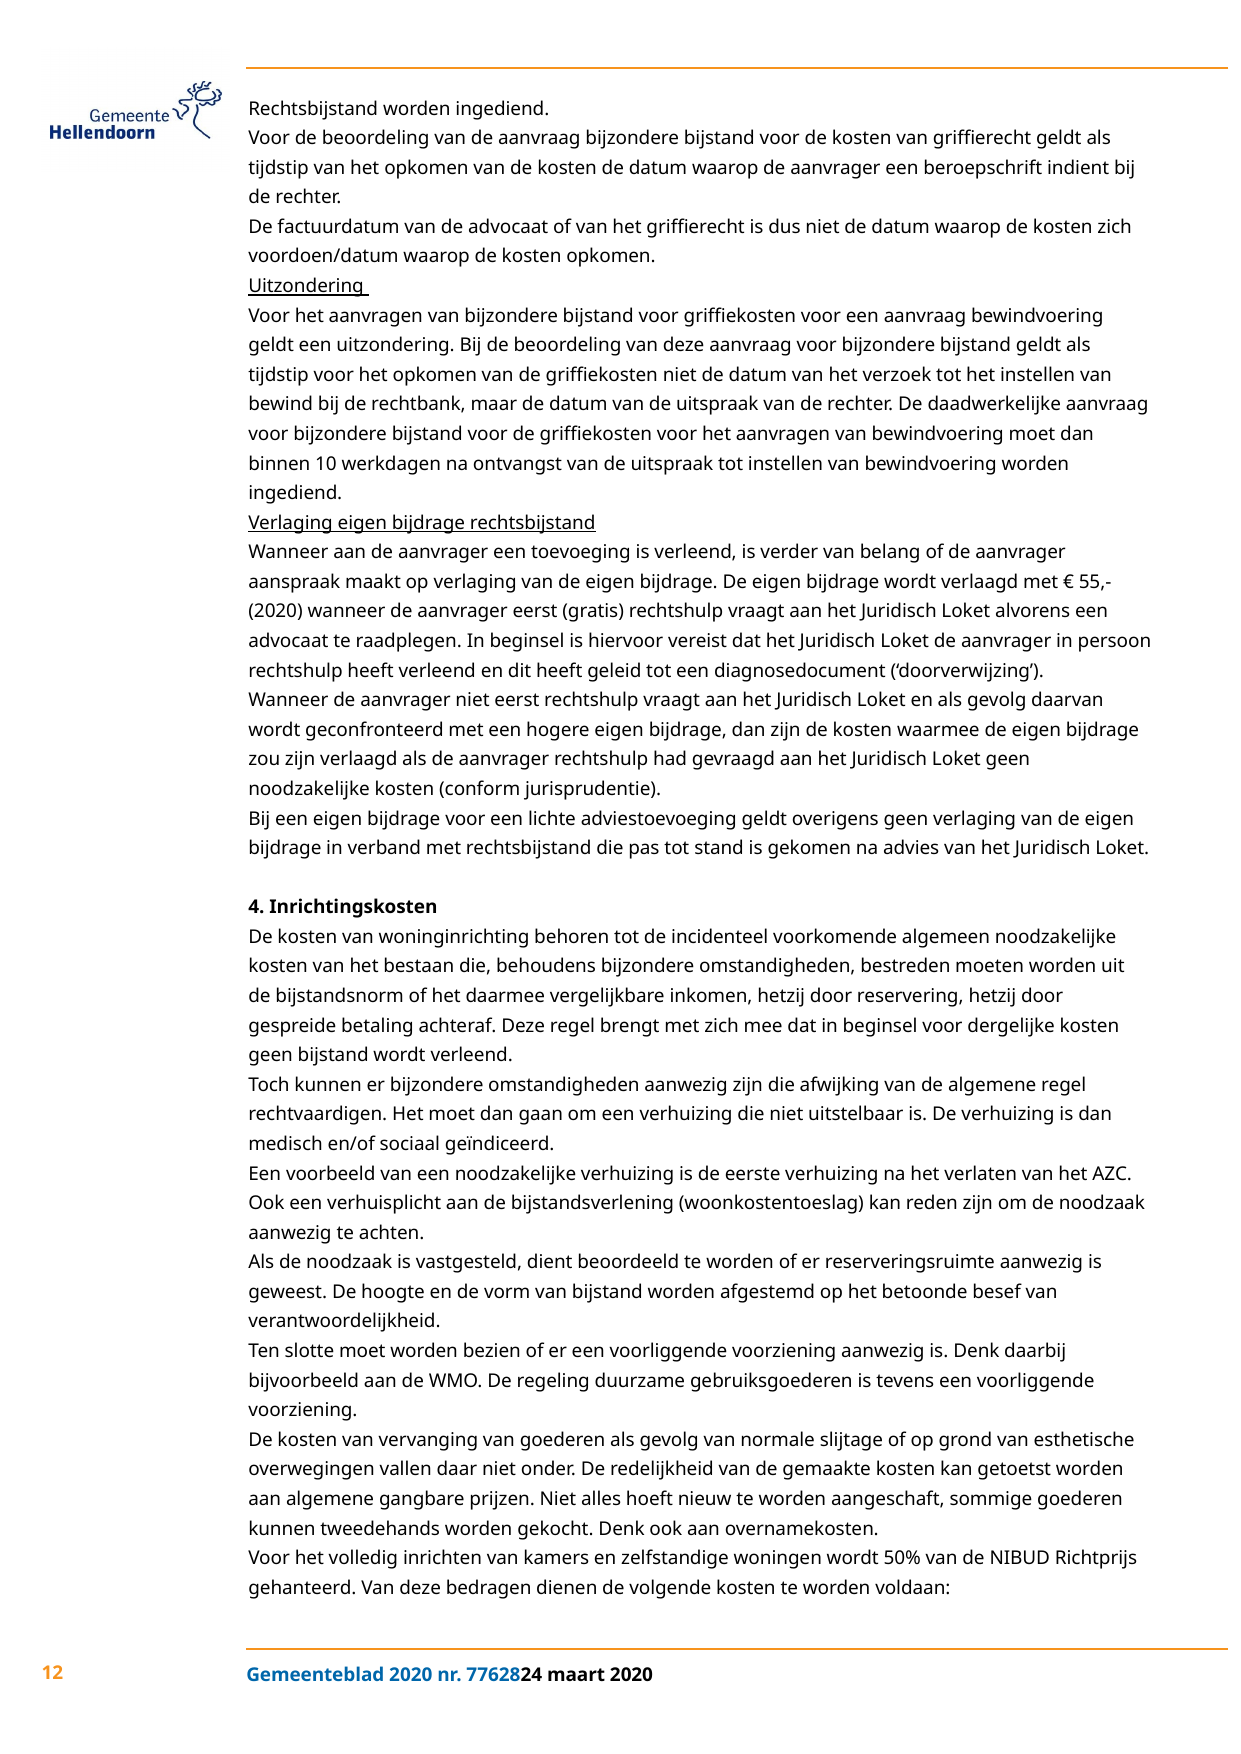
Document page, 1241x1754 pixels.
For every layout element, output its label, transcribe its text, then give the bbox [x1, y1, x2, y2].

text Toch kunnen er bijzondere omstandigheden aanwezig zijn die afwijking van de algemene regel rechtvaardigen. Het moet dan gaan om een verhuizing die niet uitstelbaar is. De verhuizing is dan medisch en/of sociaal geïndiceerd. [248, 1071, 1152, 1156]
text Voor de beoordeling van de aanvraag bijzondere bijstand voor de kosten van griffierecht geldt als tijdstip van het opkomen van de kosten de datum waarop de aanvrager een beroepschrift indient bij de rechter. [248, 124, 1152, 209]
text Als de noodzaak is vastgesteld, dient beoordeeld te worden of er reserveringsruimte aanwezig is geweest. De hoogte en de vorm van bijstand worden afgestemd op het betoonde besef van verantwoordelijkheid. [248, 1248, 1152, 1333]
text Voor het volledig inrichten van kamers en zelfstandige woningen wordt 50% van de NIBUD Richtprijs gehanteerd. Van deze bedragen dienen de volgende kosten te worden voldaan: [248, 1544, 1152, 1600]
text 4. Inrichtingskosten [248, 893, 1152, 919]
text De factuurdatum van de advocaat of van het griffierecht is dus niet de datum waarop de kosten zich voordoen/datum waarop de kosten opkomen. [248, 213, 1152, 268]
text De kosten van woninginrichting behoren tot de incidenteel voorkomende algemeen noodzakelijke kosten van het bestaan die, behoudens bijzondere omstandigheden, bestreden moeten worden uit de bijstandsnorm of het daarmee vergelijkbare inkomen, hetzij door reservering, hetzij door gespreide betaling achteraf. Deze regel brengt met zich mee dat in beginsel voor dergelijke kosten geen bijstand wordt verleend. [248, 923, 1152, 1067]
text Een voorbeeld van een noodzakelijke verhuizing is de eerste verhuizing na het verlaten van het AZC. Ook een verhuisplicht aan de bijstandsverlening (woonkostentoeslag) kan reden zijn om de noodzaak aanwezig te achten. [248, 1160, 1152, 1245]
text Ten slotte moet worden bezien of er een voorliggende voorziening aanwezig is. Denk daarbij bijvoorbeeld aan de WMO. De regeling duurzame gebruiksgoederen is tevens een voorliggende voorziening. [248, 1337, 1152, 1422]
text Voor het aanvragen van bijzondere bijstand voor griffiekosten voor een aanvraag bewindvoering geldt een uitzondering. Bij de beoordeling van deze aanvraag voor bijzondere bijstand geldt als tijdstip voor het opkomen van de griffiekosten niet de datum van het verzoek tot het instellen van bewind bij de rechtbank, maar de datum van de uitspraak van de rechter. De daadwerkelijke aanvraag voor bijzondere bijstand voor de griffiekosten voor het aanvragen van bewindvoering moet dan binnen 10 werkdagen na ontvangst van de uitspraak tot instellen van bewindvoering worden ingediend. [248, 302, 1152, 505]
text Verlaging eigen bijdrage rechtsbijstand [248, 509, 1152, 535]
text Rechtsbijstand worden ingediend. [248, 95, 1152, 121]
text Wanneer aan de aanvrager een toevoeging is verleend, is verder van belang of de aanvrager aanspraak maakt op verlaging van de eigen bijdrage. De eigen bijdrage wordt verlaagd met € 55,- (2020) wanneer de aanvrager eerst (gratis) rechtshulp vraagt aan het Juridisch Loket alvorens een advocaat te raadplegen. In beginsel is hiervoor vereist dat het Juridisch Loket de aanvrager in persoon rechtshulp heeft verleend en dit heeft geleid tot een diagnosedocument (‘doorverwijzing’). [248, 538, 1152, 683]
text Bij een eigen bijdrage voor een lichte adviestoevoeging geldt overigens geen verlaging van de eigen bijdrage in verband met rechtsbijstand die pas tot stand is gekomen na advies van het Juridisch Loket. [248, 805, 1152, 860]
picture [41, 47, 231, 172]
text Uitzondering [248, 272, 1152, 298]
text Wanneer de aanvrager niet eerst rechtshulp vraagt aan het Juridisch Loket en als gevolg daarvan wordt geconfronteerd met een hogere eigen bijdrage, dan zijn de kosten waarmee de eigen bijdrage zou zijn verlaagd als de aanvrager rechtshulp had gevraagd aan het Juridisch Loket geen noodzakelijke kosten (conform jurisprudentie). [248, 686, 1152, 801]
text De kosten van vervanging van goederen als gevolg van normale slijtage of op grond van esthetische overwegingen vallen daar niet onder. De redelijkheid van de gemaakte kosten kan getoetst worden aan algemene gangbare prijzen. Niet alles hoeft nieuw te worden aangeschaft, sommige goederen kunnen tweedehands worden gekocht. Denk ook aan overnamekosten. [248, 1426, 1152, 1541]
